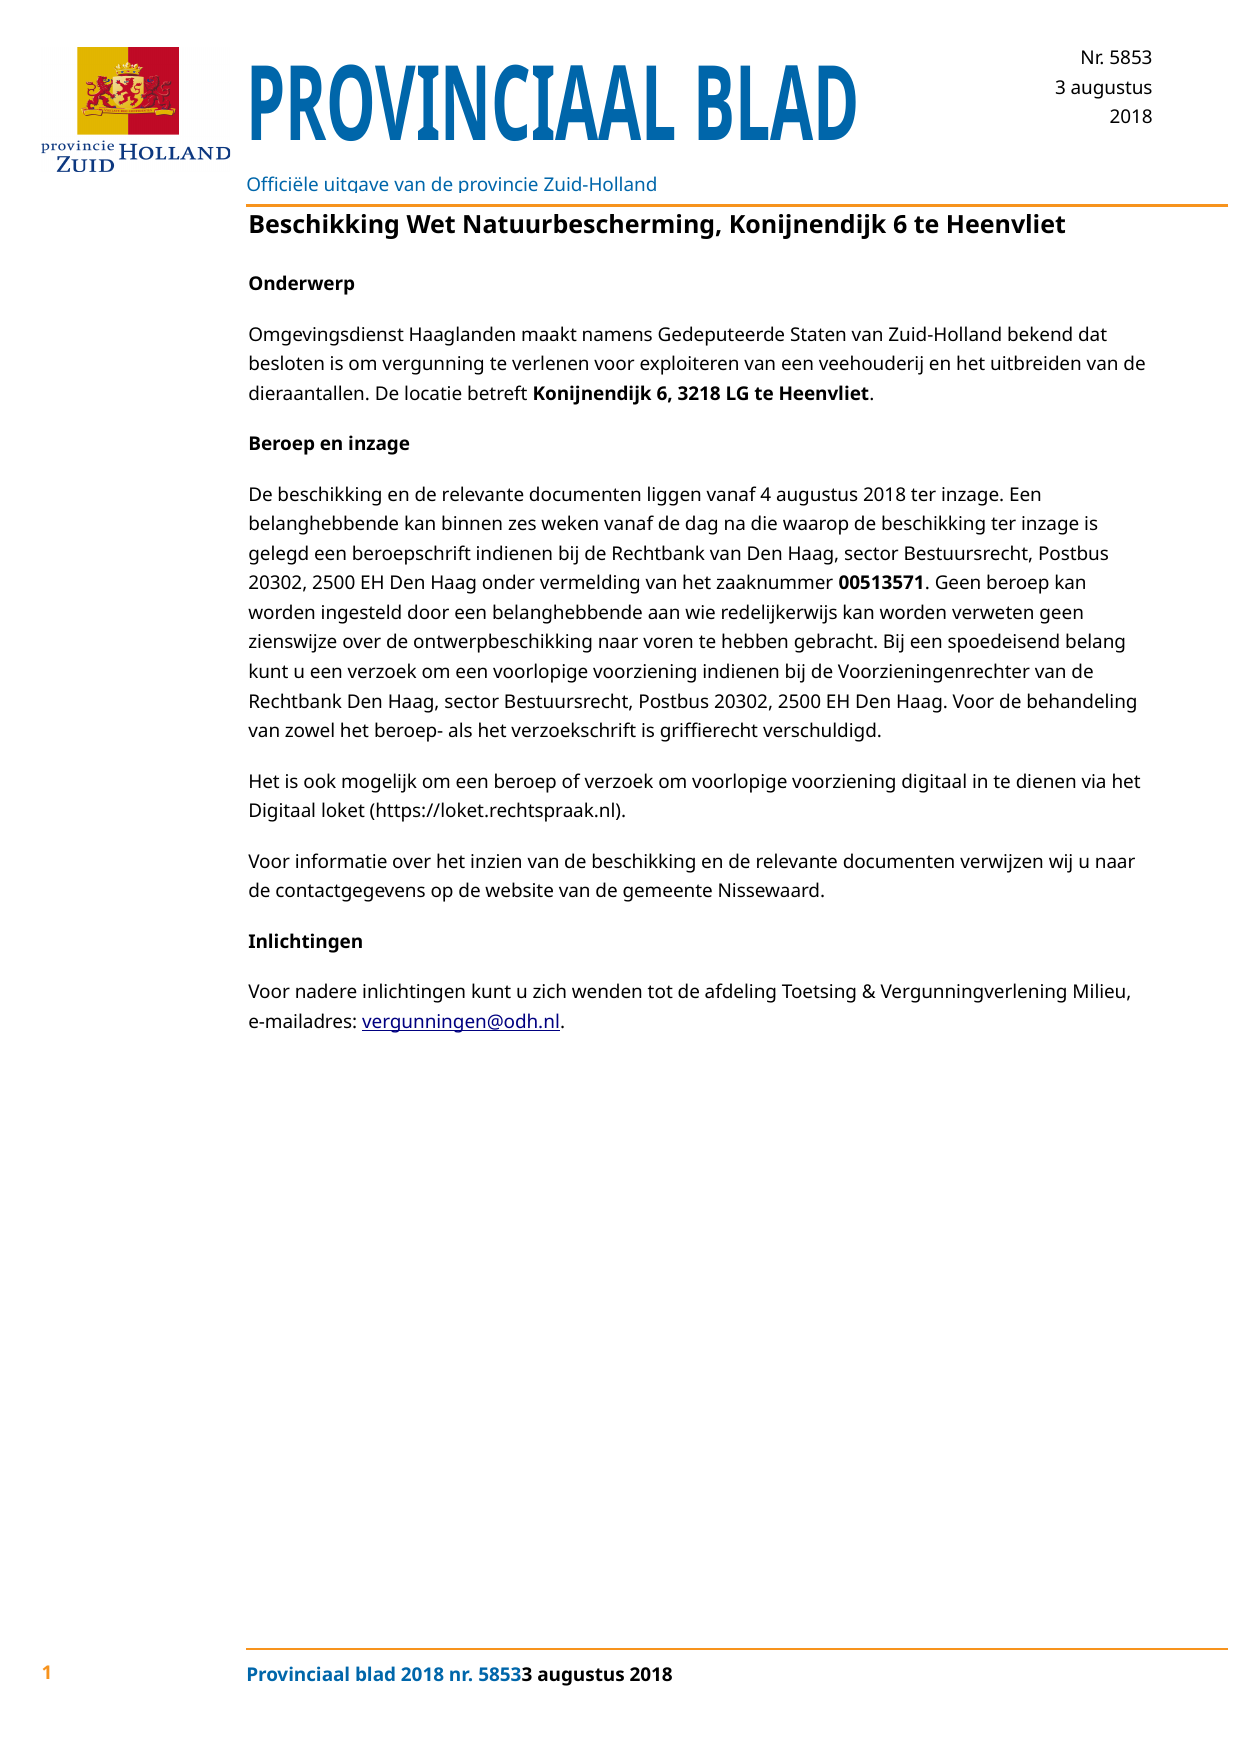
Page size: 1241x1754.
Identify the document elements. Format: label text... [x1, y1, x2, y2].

text Inlichtingen [248, 928, 1152, 953]
text Beroep en inzage [248, 430, 1152, 456]
picture [41, 47, 231, 172]
text Omgevingsdienst Haaglanden maakt namens Gedeputeerde Staten van Zuid-Holland bekend dat besloten is om vergunning te verlenen voor exploiteren van een veehouderij en het uitbreiden van de dieraantallen. De locatie betreft Konijnendijk 6, 3218 LG te Heenvliet. [248, 321, 1152, 406]
text Voor informatie over het inzien van de beschikking en de relevante documenten verwijzen wij u naar de contactgegevens op de website van de gemeente Nissewaard. [248, 848, 1152, 903]
text Onderwerp [248, 270, 1152, 296]
text Voor nadere inlichtingen kunt u zich wenden tot de afdeling Toetsing & Vergunningverlening Milieu, e-mailadres: vergunningen@odh.nl. [248, 978, 1152, 1033]
text Beschikking Wet Natuurbescherming, Konijnendijk 6 te Heenvliet [248, 207, 1152, 241]
text De beschikking en de relevante documenten liggen vanaf 4 augustus 2018 ter inzage. Een belanghebbende kan binnen zes weken vanaf de dag na die waarop de beschikking ter inzage is gelegd een beroepschrift indienen bij de Rechtbank van Den Haag, sector Bestuursrecht, Postbus 20302, 2500 EH Den Haag onder vermelding van het zaaknummer 00513571. Geen beroep kan worden ingesteld door een belanghebbende aan wie redelijkerwijs kan worden verweten geen zienswijze over de ontwerpbeschikking naar voren te hebben gebracht. Bij een spoedeisend belang kunt u een verzoek om een voorlopige voorziening indienen bij de Voorzieningenrechter van de Rechtbank Den Haag, sector Bestuursrecht, Postbus 20302, 2500 EH Den Haag. Voor de behandeling van zowel het beroep- als het verzoekschrift is griffierecht verschuldigd. [248, 481, 1152, 743]
text Het is ook mogelijk om een beroep of verzoek om voorlopige voorziening digitaal in te dienen via het Digitaal loket (https://loket.rechtspraak.nl). [248, 768, 1152, 823]
